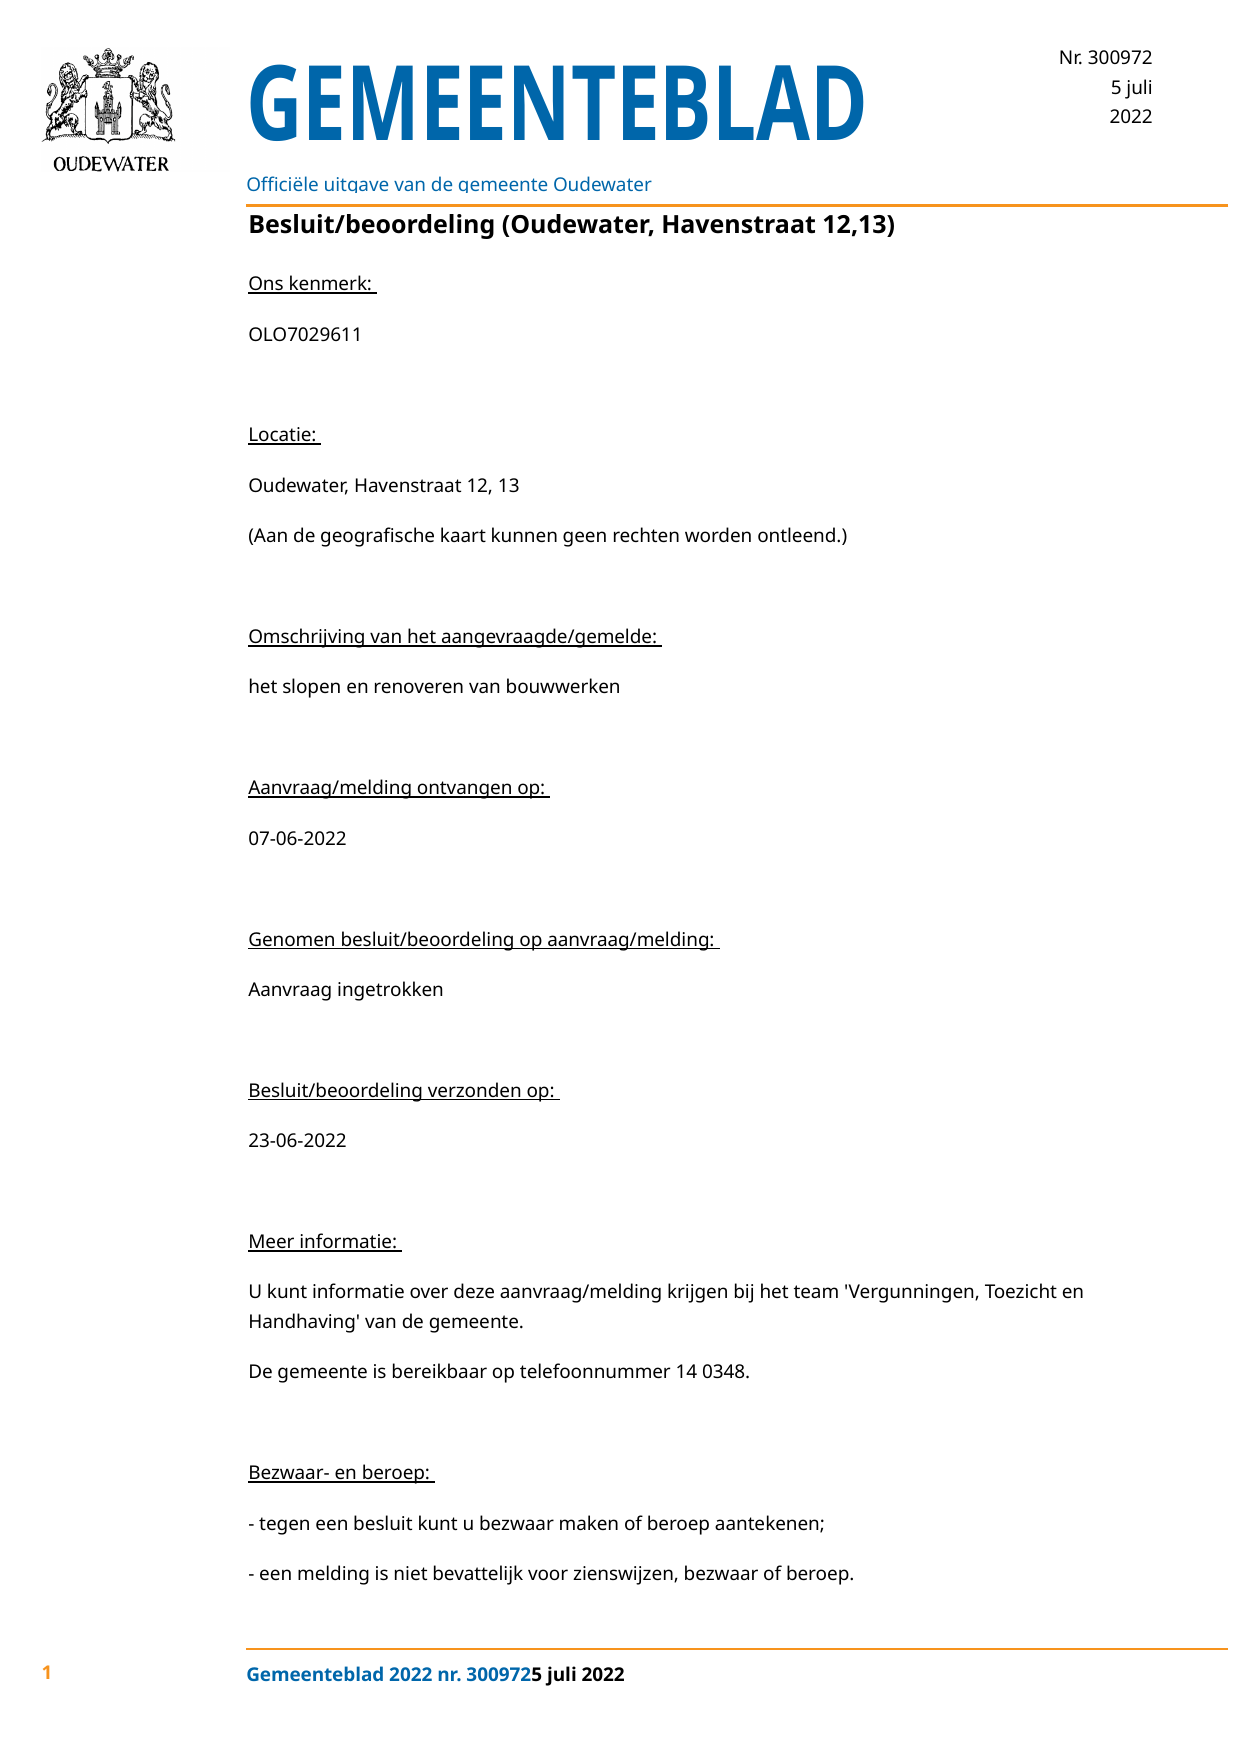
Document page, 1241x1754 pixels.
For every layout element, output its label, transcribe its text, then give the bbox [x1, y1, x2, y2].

text OLO7029611 [248, 321, 1152, 346]
text Locatie: [248, 422, 1152, 447]
text Omschrijving van het aangevraagde/gemelde: [248, 623, 1152, 649]
text Oudewater, Havenstraat 12, 13 [248, 472, 1152, 498]
text Aanvraag/melding ontvangen op: [248, 774, 1152, 800]
text - een melding is niet bevattelijk voor zienswijzen, bezwaar of beroep. [248, 1560, 1152, 1586]
text U kunt informatie over deze aanvraag/melding krijgen bij het team 'Vergunningen, Toezicht en Handhaving' van de gemeente. [248, 1279, 1152, 1334]
text Genomen besluit/beoordeling op aanvraag/melding: [248, 926, 1152, 951]
text 23-06-2022 [248, 1127, 1152, 1153]
text - tegen een besluit kunt u bezwaar maken of beroep aantekenen; [248, 1510, 1152, 1536]
text Besluit/beoordeling (Oudewater, Havenstraat 12,13) [248, 207, 1152, 241]
text het slopen en renoveren van bouwwerken [248, 674, 1152, 699]
text Ons kenmerk: [248, 270, 1152, 296]
text (Aan de geografische kaart kunnen geen rechten worden ontleend.) [248, 522, 1152, 548]
text Bezwaar- en beroep: [248, 1459, 1152, 1485]
text De gemeente is bereikbaar op telefoonnummer 14 0348. [248, 1359, 1152, 1384]
text Besluit/beoordeling verzonden op: [248, 1077, 1152, 1103]
text Meer informatie: [248, 1228, 1152, 1254]
text Aanvraag ingetrokken [248, 976, 1152, 1002]
text 07-06-2022 [248, 825, 1152, 851]
picture [41, 47, 231, 172]
